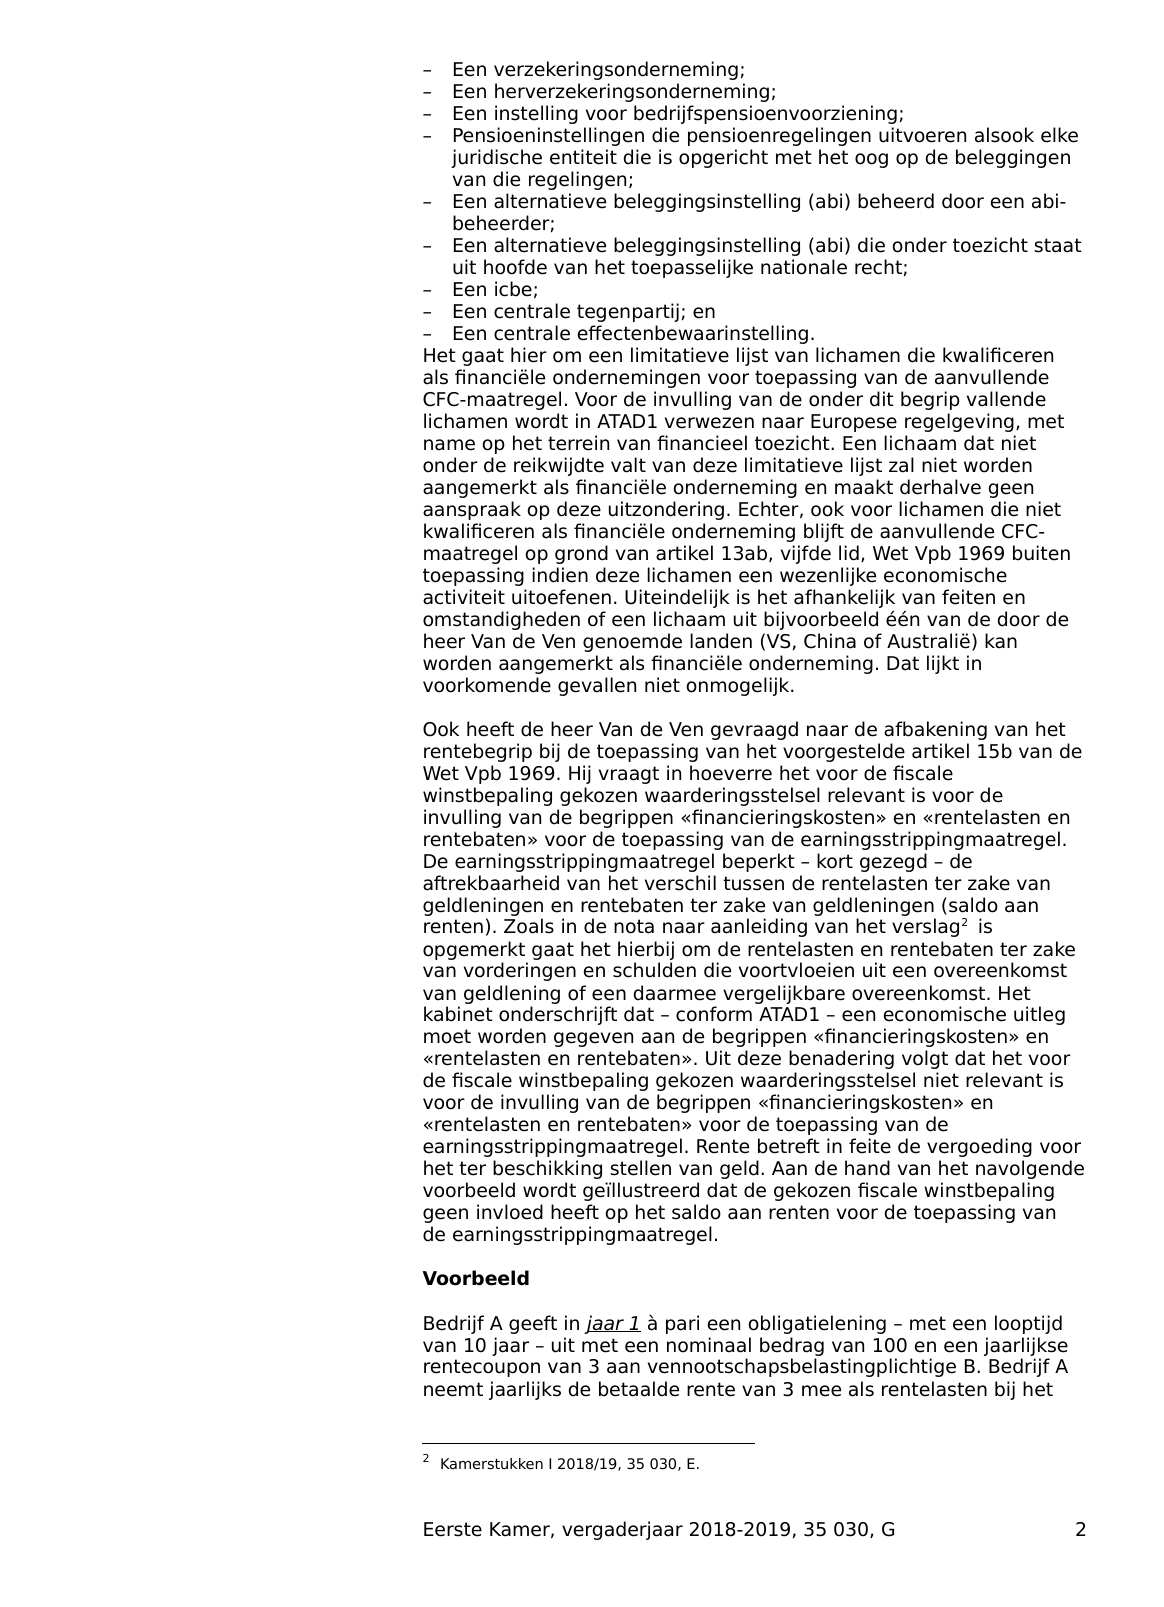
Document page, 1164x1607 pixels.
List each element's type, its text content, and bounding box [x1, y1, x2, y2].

text De earningsstrippingmaatregel beperkt – kort gezegd – de aftrekbaarheid van het verschil tussen de rentelasten ter zake van geldleningen en rentebaten ter zake van geldleningen (saldo aan renten). Zoals in de nota naar aanleiding van het verslag is opgemerkt gaat het hierbij om de rentelasten en rentebaten ter zake van vorderingen en schulden die voortvloeien uit een overeenkomst van geldlening of een daarmee vergelijkbare overeenkomst. Het kabinet onderschrijft dat – conform ATAD1 – een economische uitleg moet worden gegeven aan de begrippen «financieringskosten» en «rentelasten en rentebaten». Uit deze benadering volgt dat het voor de fiscale winstbepaling gekozen waarderingsstelsel niet relevant is voor de invulling van de begrippen «financieringskosten» en «rentelasten en rentebaten» voor de toepassing van de earningsstrippingmaatregel. Rente betreft in feite de vergoeding voor het ter beschikking stellen van geld. Aan de hand van het navolgende voorbeeld wordt geïllustreerd dat de gekozen fiscale winstbepaling geen invloed heeft op het saldo aan renten voor de toepassing van de earningsstrippingmaatregel. [422, 851, 1087, 1246]
text – Een instelling voor bedrijfspensioenvoorziening; [422, 103, 1087, 125]
text – Een verzekeringsonderneming; [422, 59, 1087, 81]
text Het gaat hier om een limitatieve lijst van lichamen die kwalificeren als financiële ondernemingen voor toepassing van de aanvullende CFC-maatregel. Voor de invulling van de onder dit begrip vallende lichamen wordt in ATAD1 verwezen naar Europese regelgeving, met name op het terrein van financieel toezicht. Een lichaam dat niet onder de reikwijdte valt van deze limitatieve lijst zal niet worden aangemerkt als financiële onderneming en maakt derhalve geen aanspraak op deze uitzondering. Echter, ook voor lichamen die niet kwalificeren als financiële onderneming blijft de aanvullende CFC-maatregel op grond van artikel 13ab, vijfde lid, Wet Vpb 1969 buiten toepassing indien deze lichamen een wezenlijke economische activiteit uitoefenen. Uiteindelijk is het afhankelijk van feiten en omstandigheden of een lichaam uit bijvoorbeeld één van de door de heer Van de Ven genoemde landen (VS, China of Australië) kan worden aangemerkt als financiële onderneming. Dat lijkt in voorkomende gevallen niet onmogelijk. [422, 345, 1087, 696]
text – Een alternatieve beleggingsinstelling (abi) beheerd door een abi-beheerder; [422, 191, 1087, 235]
text Kamerstukken I 2018/19, 35 030, E. [422, 1452, 1087, 1474]
text – Pensioeninstellingen die pensioenregelingen uitvoeren alsook elke juridische entiteit die is opgericht met het oog op de beleggingen van die regelingen; [422, 125, 1087, 191]
subtitle Voorbeeld [422, 1268, 1087, 1290]
text Ook heeft de heer Van de Ven gevraagd naar de afbakening van het rentebegrip bij de toepassing van het voorgestelde artikel 15b van de Wet Vpb 1969. Hij vraagt in hoeverre het voor de fiscale winstbepaling gekozen waarderingsstelsel relevant is voor de invulling van de begrippen «financieringskosten» en «rentelasten en rentebaten» voor de toepassing van de earningsstrippingmaatregel. [422, 719, 1087, 851]
text – Een icbe; [422, 279, 1087, 301]
text Bedrijf A geeft in jaar 1 à pari een obligatielening – met een looptijd van 10 jaar – uit met een nominaal bedrag van 100 en een jaarlijkse rentecoupon van 3 aan vennootschapsbelastingplichtige B. Bedrijf A neemt jaarlijks de betaalde rente van 3 mee als rentelasten bij het [422, 1312, 1087, 1400]
text – Een alternatieve beleggingsinstelling (abi) die onder toezicht staat uit hoofde van het toepasselijke nationale recht; [422, 235, 1087, 279]
text – Een centrale tegenpartij; en [422, 301, 1087, 323]
text – Een herverzekeringsonderneming; [422, 81, 1087, 103]
text – Een centrale effectenbewaarinstelling. [422, 323, 1087, 345]
